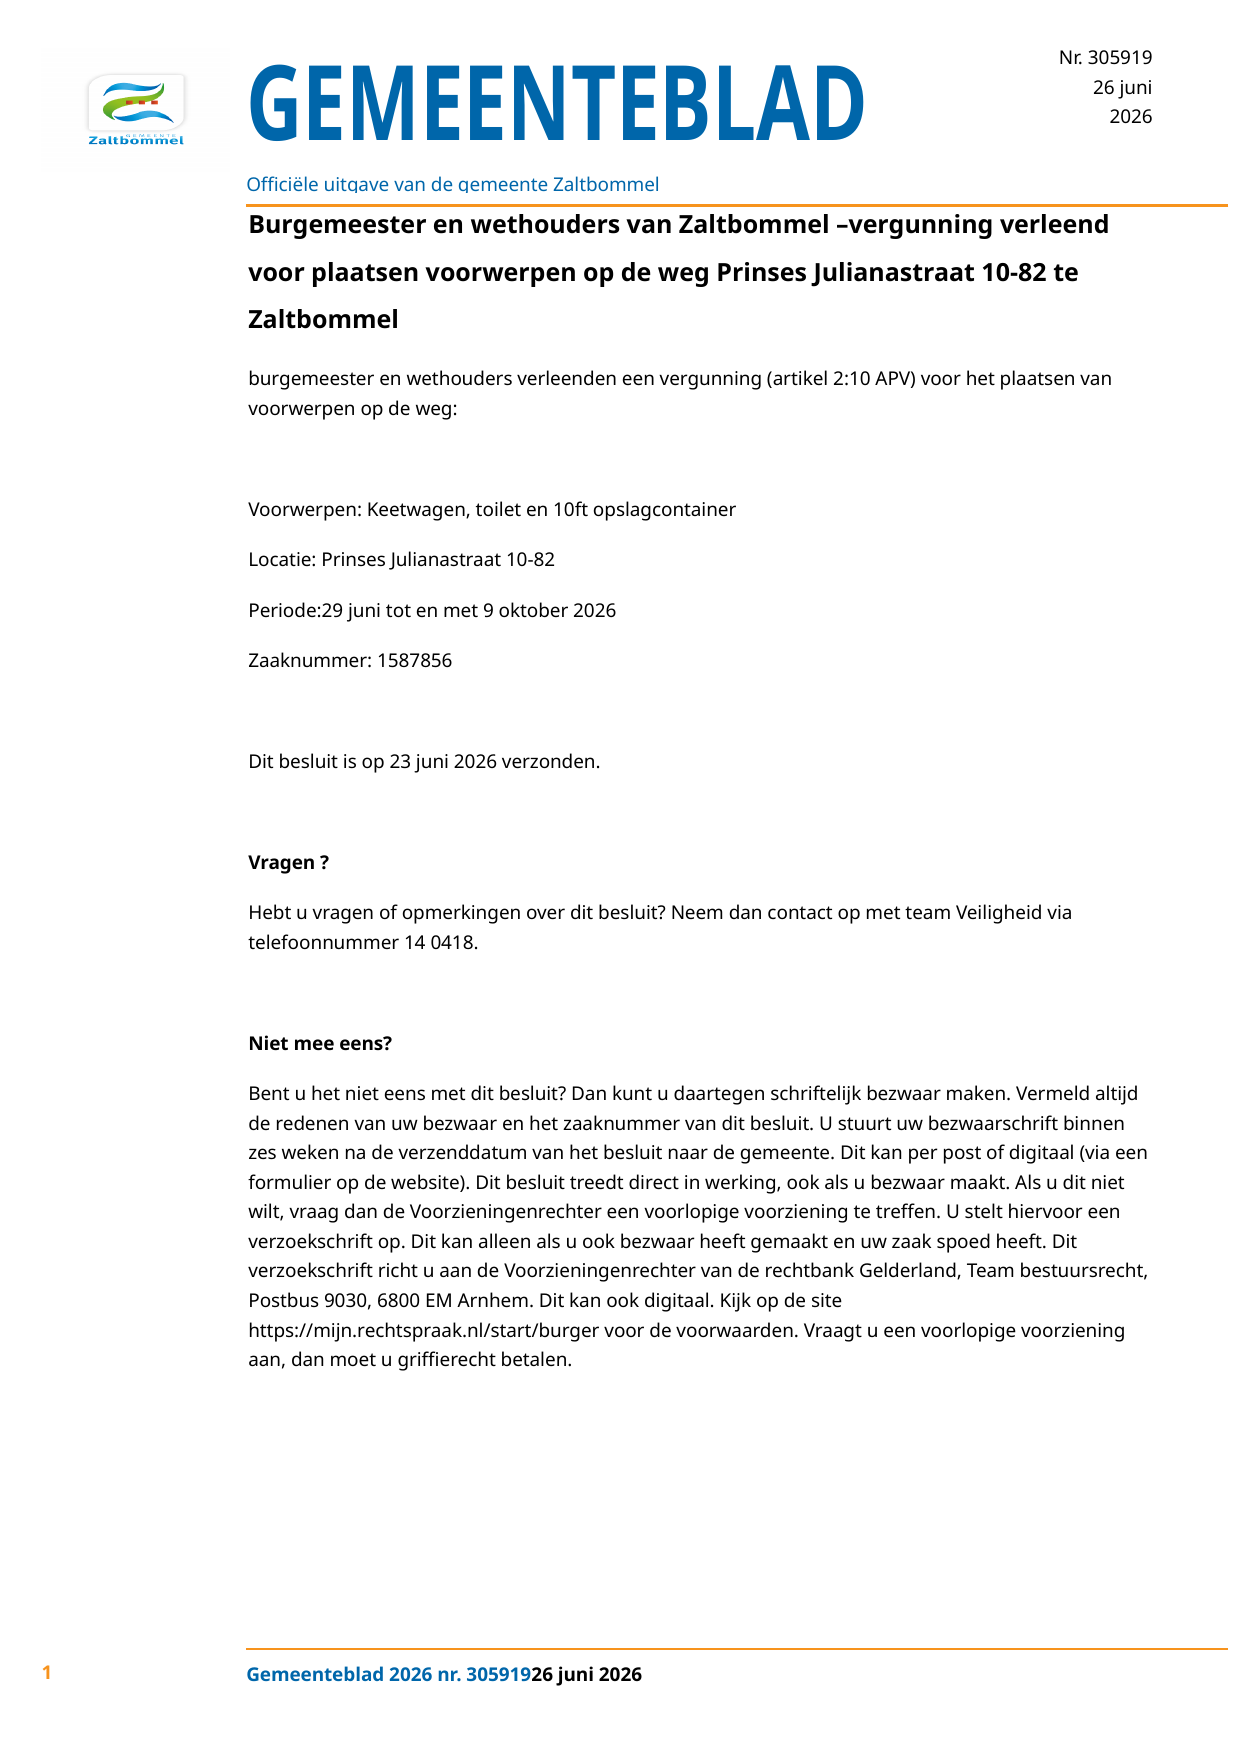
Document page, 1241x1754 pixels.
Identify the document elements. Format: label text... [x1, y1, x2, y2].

text Dit besluit is op 23 juni 2026 verzonden. [248, 748, 1152, 774]
text Bent u het niet eens met dit besluit? Dan kunt u daartegen schriftelijk bezwaar maken. Vermeld altijd de redenen van uw bezwaar en het zaaknummer van dit besluit. U stuurt uw bezwaarschrift binnen zes weken na de verzenddatum van het besluit naar de gemeente. Dit kan per post of digitaal (via een formulier op de website). Dit besluit treedt direct in werking, ook als u bezwaar maakt. Als u dit niet wilt, vraag dan de Voorzieningenrechter een voorlopige voorziening te treffen. U stelt hiervoor een verzoekschrift op. Dit kan alleen als u ook bezwaar heeft gemaakt en uw zaak spoed heeft. Dit verzoekschrift richt u aan de Voorzieningenrechter van de rechtbank Gelderland, Team bestuursrecht, Postbus 9030, 6800 EM Arnhem. Dit kan ook digitaal. Kijk op de site https://mijn.rechtspraak.nl/start/burger voor de voorwaarden. Vraagt u een voorlopige voorziening aan, dan moet u griffierecht betalen. [248, 1080, 1152, 1372]
text Periode:29 juni tot en met 9 oktober 2026 [248, 597, 1152, 622]
text Burgemeester en wethouders van Zaltbommel –vergunning verleend voor plaatsen voorwerpen op de weg Prinses Julianastraat 10-82 te Zaltbommel [248, 207, 1152, 336]
picture [41, 47, 231, 172]
text Locatie: Prinses Julianastraat 10-82 [248, 546, 1152, 572]
text Niet mee eens? [248, 1030, 1152, 1055]
text Voorwerpen: Keetwagen, toilet en 10ft opslagcontainer [248, 496, 1152, 522]
text Zaaknummer: 1587856 [248, 647, 1152, 673]
text Hebt u vragen of opmerkingen over dit besluit? Neem dan contact op met team Veiligheid via telefoonnummer 14 0418. [248, 899, 1152, 954]
text burgemeester en wethouders verleenden een vergunning (artikel 2:10 APV) voor het plaatsen van voorwerpen op de weg: [248, 366, 1152, 421]
text Vragen ? [248, 849, 1152, 874]
